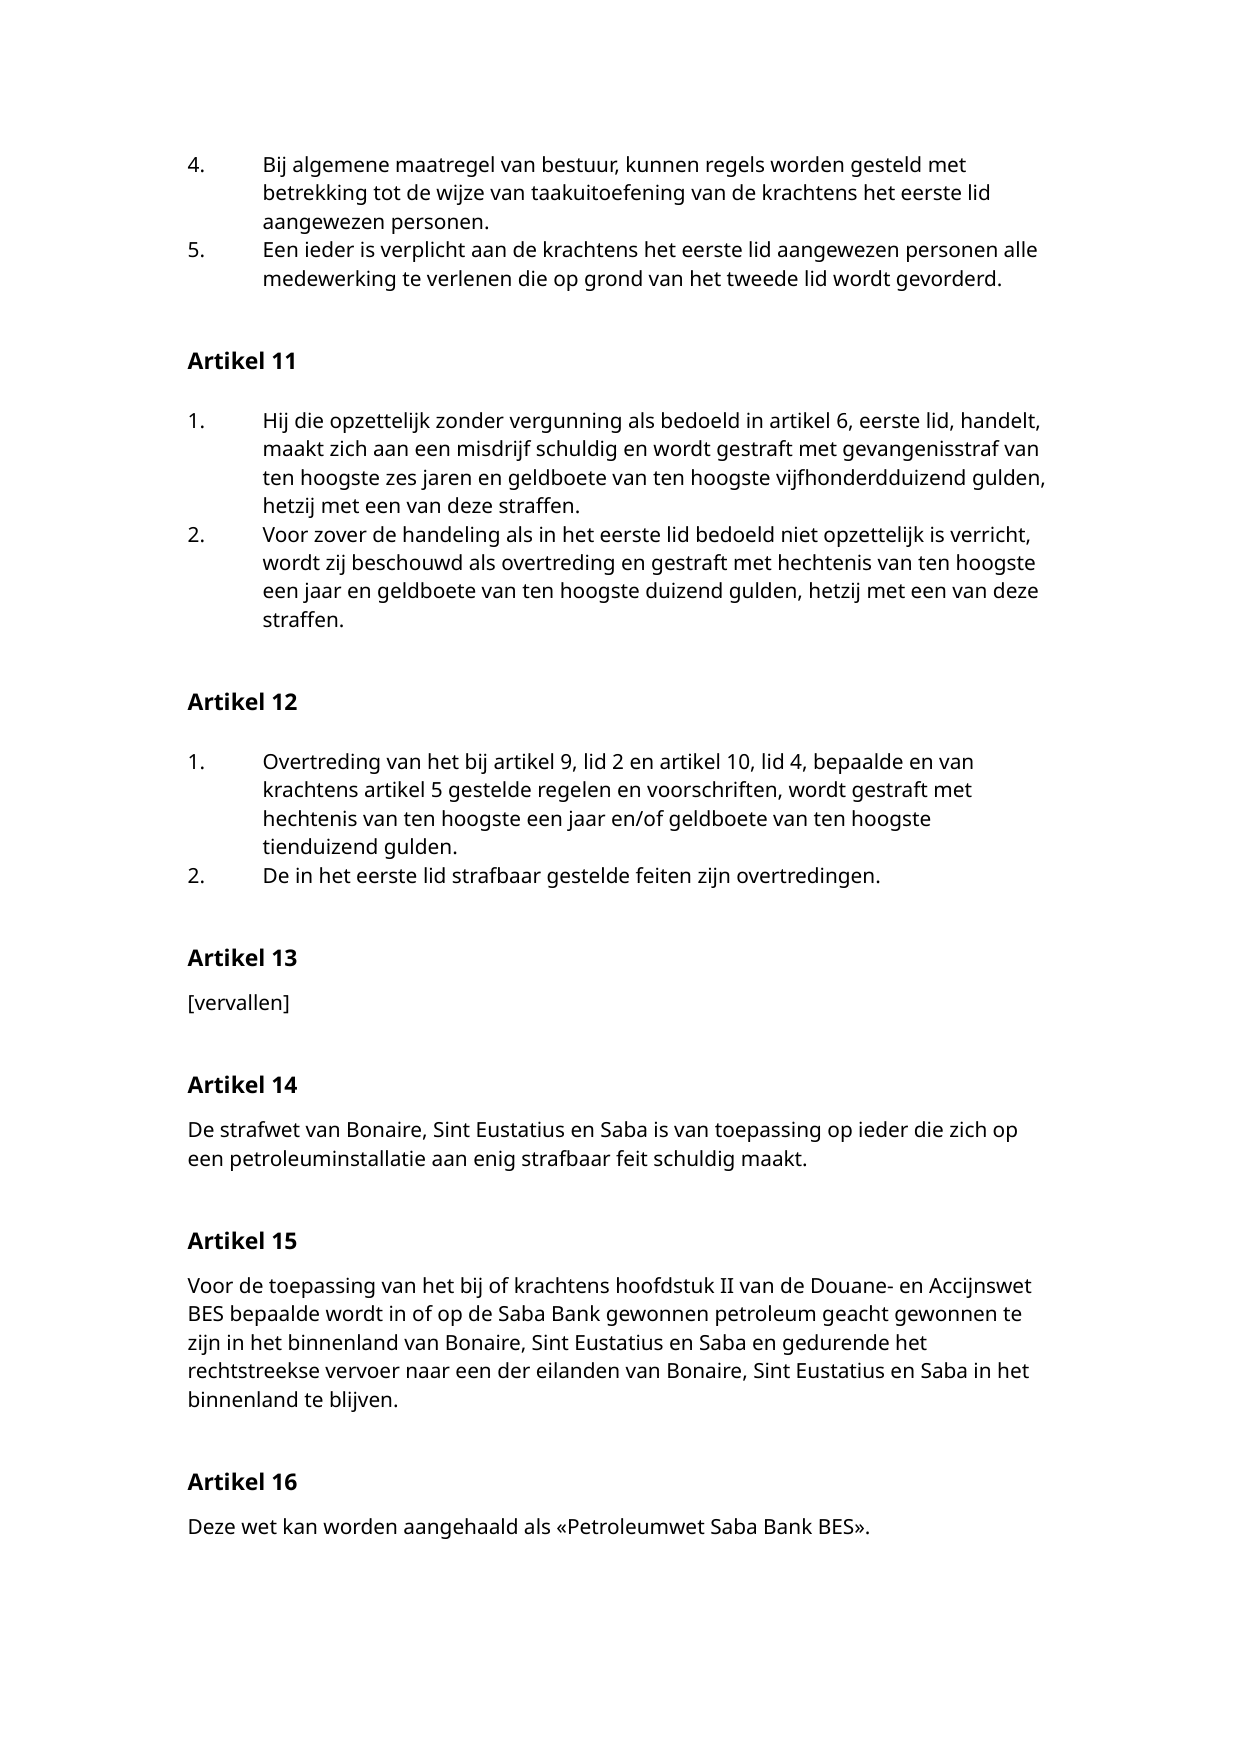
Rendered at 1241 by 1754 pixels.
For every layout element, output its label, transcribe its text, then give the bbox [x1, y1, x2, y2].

text De strafwet van Bonaire, Sint Eustatius en Saba is van toepassing op ieder die zich op een petroleuminstallatie aan enig strafbaar feit schuldig maakt. [187, 1115, 1053, 1172]
list De in het eerste lid strafbaar gestelde feiten zijn overtredingen. [187, 861, 1053, 889]
subtitle Artikel 14 [187, 1069, 1053, 1100]
text [vervallen] [187, 988, 1053, 1017]
subtitle Artikel 16 [187, 1466, 1053, 1497]
list Voor zover de handeling als in het eerste lid bedoeld niet opzettelijk is verricht, wordt zij beschouwd als overtreding en gestraft met hechtenis van ten hoogste een jaar en geldboete van ten hoogste duizend gulden, hetzij met een van deze straffen. [187, 520, 1053, 633]
text Deze wet kan worden aangehaald als «Petroleumwet Saba Bank BES». [187, 1512, 1053, 1540]
list Bij algemene maatregel van bestuur, kunnen regels worden gesteld met betrekking tot de wijze van taakuitoefening van de krachtens het eerste lid aangewezen personen. [187, 150, 1053, 235]
list Een ieder is verplicht aan de krachtens het eerste lid aangewezen personen alle medewerking te verlenen die op grond van het tweede lid wordt gevorderd. [187, 235, 1053, 292]
list Overtreding van het bij artikel 9, lid 2 en artikel 10, lid 4, bepaalde en van krachtens artikel 5 gestelde regelen en voorschriften, wordt gestraft met hechtenis van ten hoogste een jaar en/of geldboete van ten hoogste tienduizend gulden. [187, 747, 1053, 861]
list Hij die opzettelijk zonder vergunning als bedoeld in artikel 6, eerste lid, handelt, maakt zich aan een misdrijf schuldig en wordt gestraft met gevangenisstraf van ten hoogste zes jaren en geldboete van ten hoogste vijfhonderdduizend gulden, hetzij met een van deze straffen. [187, 406, 1053, 520]
subtitle Artikel 15 [187, 1225, 1053, 1256]
subtitle Artikel 12 [187, 686, 1053, 717]
text Voor de toepassing van het bij of krachtens hoofdstuk II van de Douane- en Accijnswet BES bepaalde wordt in of op de Saba Bank gewonnen petroleum geacht gewonnen te zijn in het binnenland van Bonaire, Sint Eustatius en Saba en gedurende het rechtstreekse vervoer naar een der eilanden van Bonaire, Sint Eustatius en Saba in het binnenland te blijven. [187, 1271, 1053, 1413]
subtitle Artikel 13 [187, 942, 1053, 973]
subtitle Artikel 11 [187, 345, 1053, 376]
